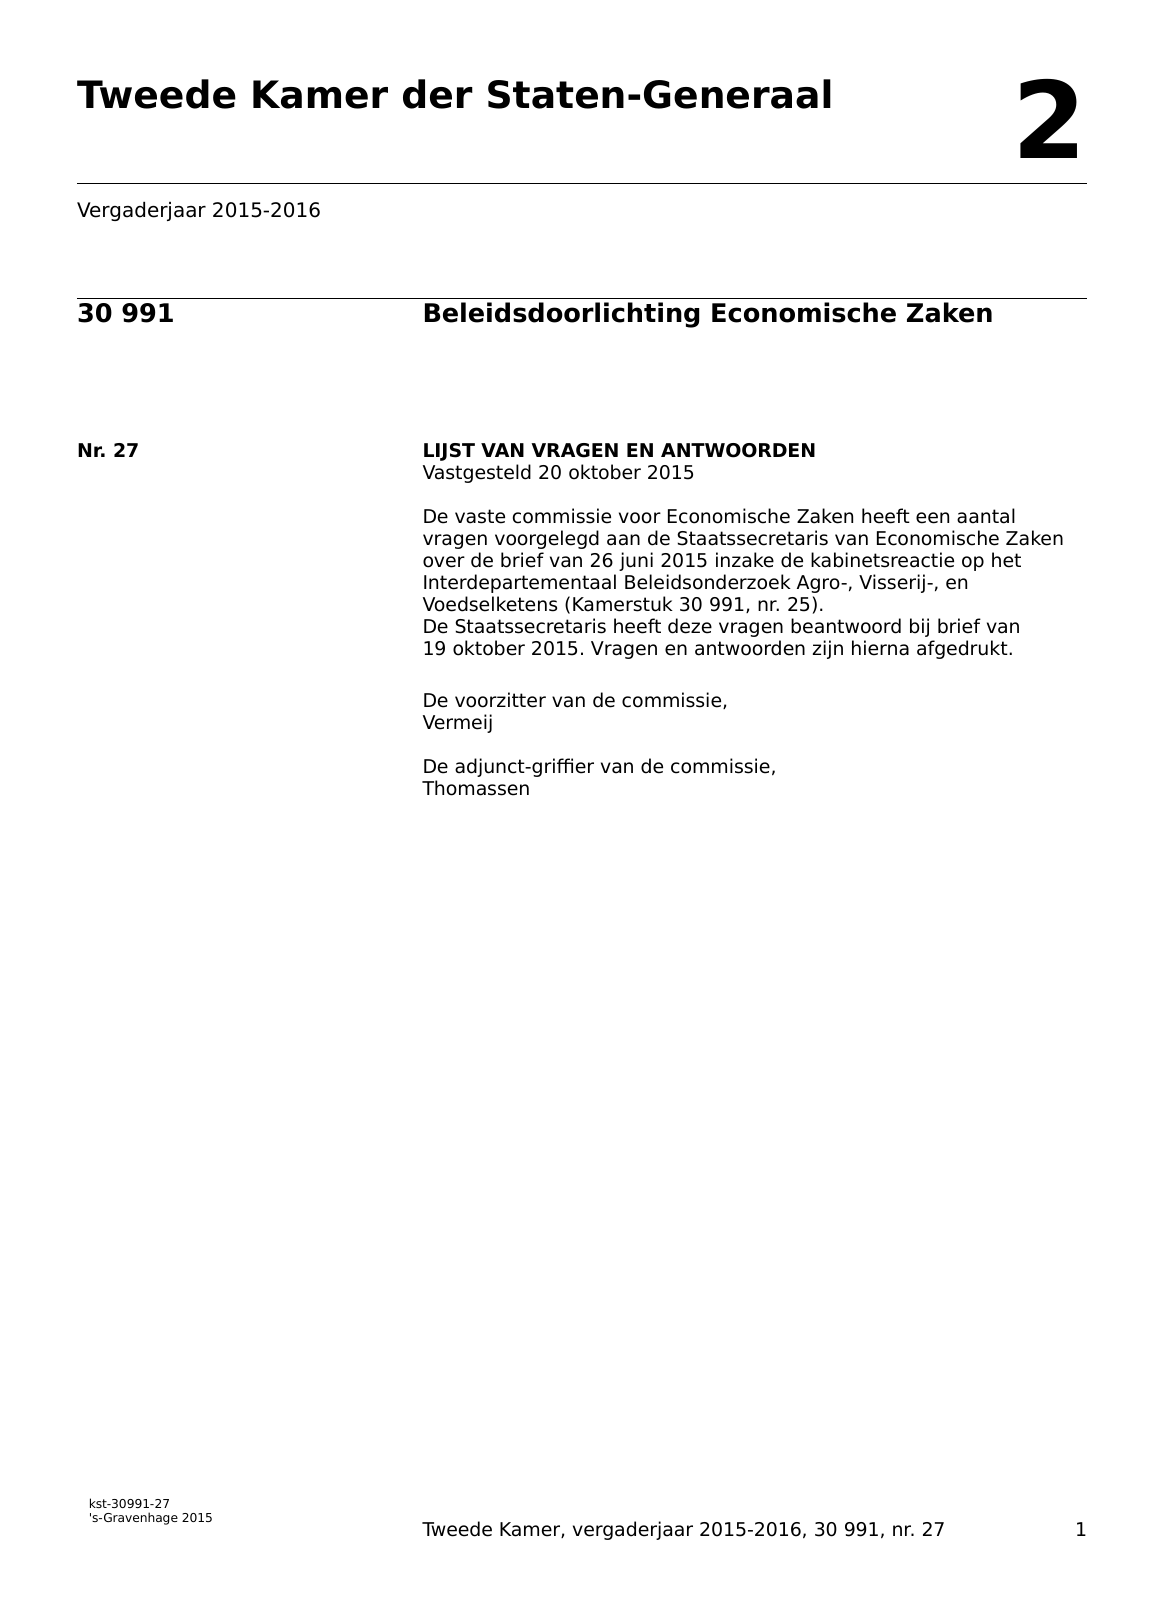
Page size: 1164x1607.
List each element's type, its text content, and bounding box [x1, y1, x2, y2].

text Vastgesteld 20 oktober 2015 [422, 462, 1087, 484]
table_header 2 [886, 59, 1087, 183]
subtitle Nr. 27 LIJST VAN VRAGEN EN ANTWOORDEN [77, 440, 1087, 462]
text De Staatssecretaris heeft deze vragen beantwoord bij brief van 19 oktober 2015. Vragen en antwoorden zijn hierna afgedrukt. [422, 616, 1087, 660]
text De vaste commissie voor Economische Zaken heeft een aantal vragen voorgelegd aan de Staatssecretaris van Economische Zaken over de brief van 26 juni 2015 inzake de kabinetsreactie op het Interdepartementaal Beleidsonderzoek Agro-, Visserij-, en Voedselketens (Kamerstuk 30 991, nr. 25). [422, 506, 1087, 616]
table_cell Vergaderjaar 2015-2016 [77, 184, 1087, 298]
subtitle 30 991 Beleidsdoorlichting Economische Zaken [77, 299, 1087, 329]
text De voorzitter van de commissie, Vermeij [422, 690, 1087, 734]
text De adjunct-griffier van de commissie, Thomassen [422, 756, 1087, 800]
table_header Tweede Kamer der Staten-Generaal [77, 59, 886, 183]
text kst-30991-27 [88, 1497, 323, 1511]
text 's-Gravenhage 2015 [88, 1511, 323, 1525]
